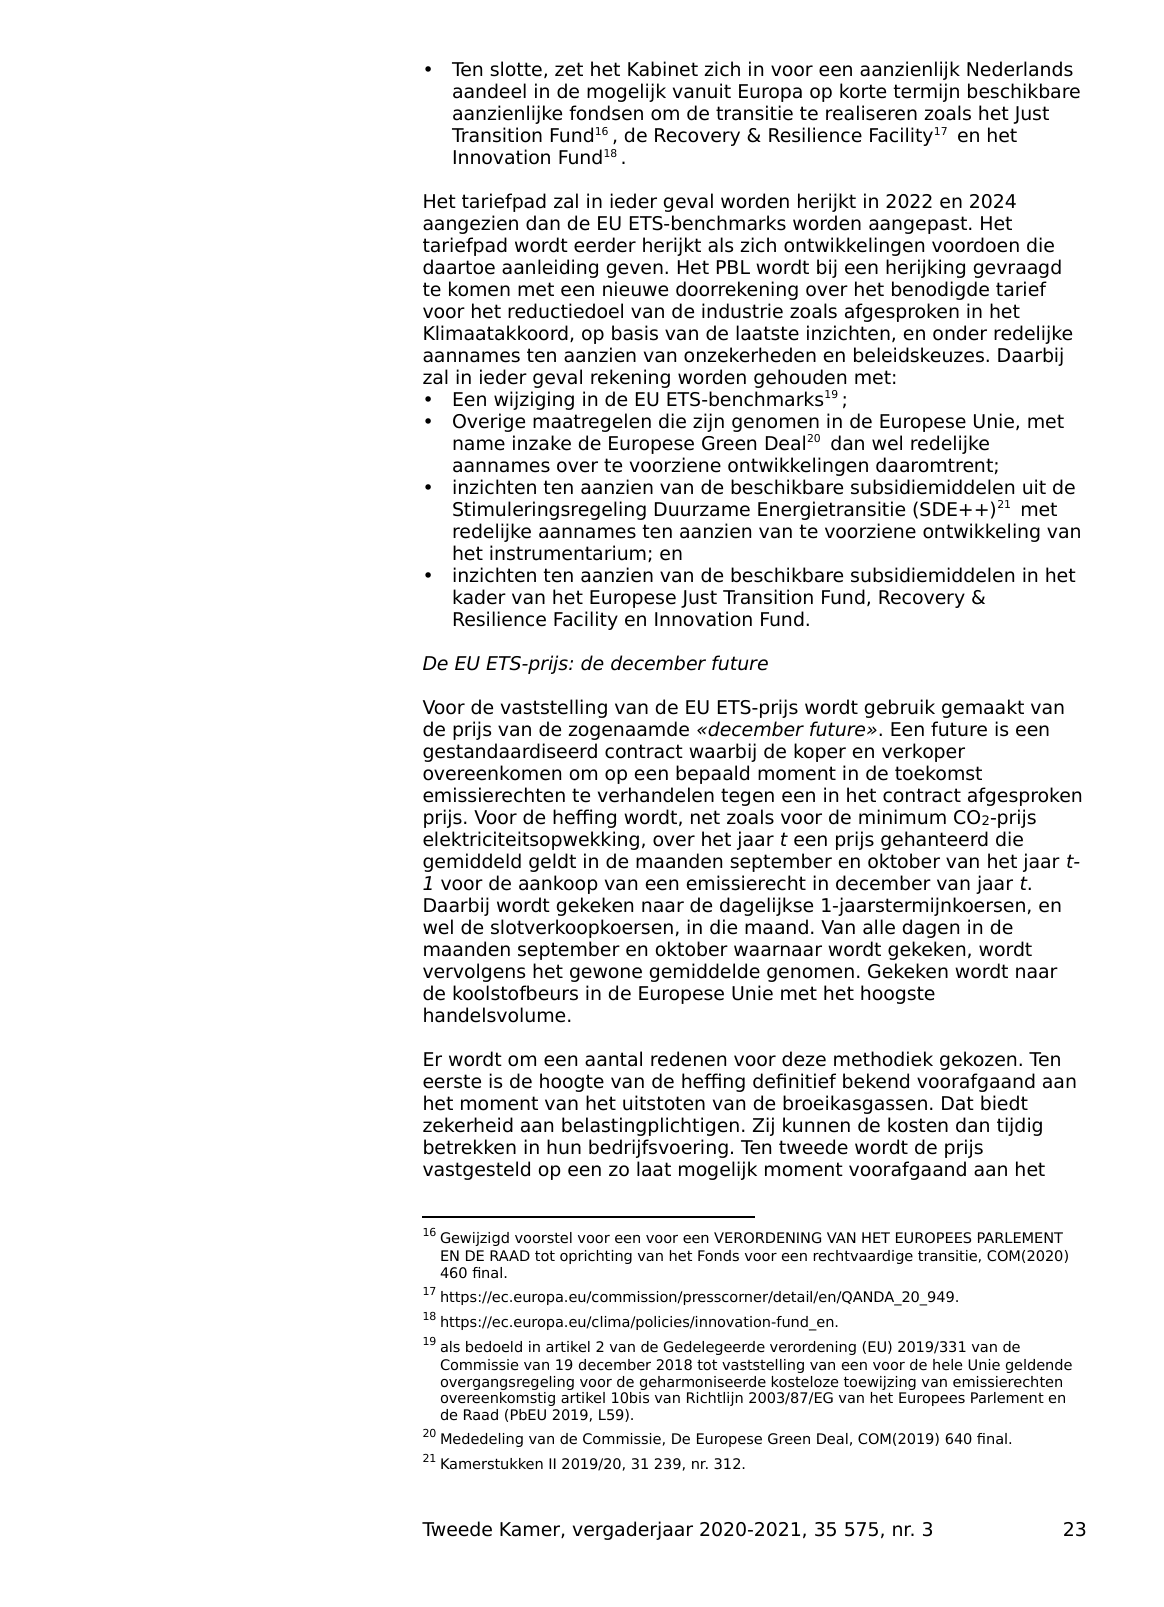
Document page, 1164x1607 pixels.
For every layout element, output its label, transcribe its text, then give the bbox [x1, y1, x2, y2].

text • inzichten ten aanzien van de beschikbare subsidiemiddelen in het kader van het Europese Just Transition Fund, Recovery & Resilience Facility en Innovation Fund. [422, 565, 1087, 631]
text • inzichten ten aanzien van de beschikbare subsidiemiddelen uit de Stimuleringsregeling Duurzame Energietransitie (SDE++) met redelijke aannames ten aanzien van te voorziene ontwikkeling van het instrumentarium; en [422, 477, 1087, 565]
text https://ec.europa.eu/commission/presscorner/detail/en/QANDA_20_949. [422, 1285, 1087, 1307]
subtitle De EU ETS-prijs: de december future [422, 653, 1087, 675]
text als bedoeld in artikel 2 van de Gedelegeerde verordening (EU) 2019/331 van de Commissie van 19 december 2018 tot vaststelling van een voor de hele Unie geldende overgangsregeling voor de geharmoniseerde kosteloze toewijzing van emissierechten overeenkomstig artikel 10bis van Richtlijn 2003/87/EG van het Europees Parlement en de Raad (PbEU 2019, L59). [422, 1335, 1087, 1424]
text Het tariefpad zal in ieder geval worden herijkt in 2022 en 2024 aangezien dan de EU ETS-benchmarks worden aangepast. Het tariefpad wordt eerder herijkt als zich ontwikkelingen voordoen die daartoe aanleiding geven. Het PBL wordt bij een herijking gevraagd te komen met een nieuwe doorrekening over het benodigde tarief voor het reductiedoel van de industrie zoals afgesproken in het Klimaatakkoord, op basis van de laatste inzichten, en onder redelijke aannames ten aanzien van onzekerheden en beleidskeuzes. Daarbij zal in ieder geval rekening worden gehouden met: [422, 191, 1087, 389]
text Mededeling van de Commissie, De Europese Green Deal, COM(2019) 640 final. [422, 1427, 1087, 1449]
text • Een wijziging in de EU ETS-benchmarks; [422, 389, 1087, 411]
text • Overige maatregelen die zijn genomen in de Europese Unie, met name inzake de Europese Green Deal dan wel redelijke aannames over te voorziene ontwikkelingen daaromtrent; [422, 411, 1087, 477]
text Voor de vaststelling van de EU ETS-prijs wordt gebruik gemaakt van de prijs van de zogenaamde «december future». Een future is een gestandaardiseerd contract waarbij de koper en verkoper overeenkomen om op een bepaald moment in de toekomst emissierechten te verhandelen tegen een in het contract afgesproken prijs. Voor de heffing wordt, net zoals voor de minimum CO2-prijs elektriciteitsopwekking, over het jaar t een prijs gehanteerd die gemiddeld geldt in de maanden september en oktober van het jaar t-1 voor de aankoop van een emissierecht in december van jaar t. Daarbij wordt gekeken naar de dagelijkse 1-jaarstermijnkoersen, en wel de slotverkoopkoersen, in die maand. Van alle dagen in de maanden september en oktober waarnaar wordt gekeken, wordt vervolgens het gewone gemiddelde genomen. Gekeken wordt naar de koolstofbeurs in de Europese Unie met het hoogste handelsvolume. [422, 697, 1087, 1027]
text • Ten slotte, zet het Kabinet zich in voor een aanzienlijk Nederlands aandeel in de mogelijk vanuit Europa op korte termijn beschikbare aanzienlijke fondsen om de transitie te realiseren zoals het Just Transition Fund, de Recovery & Resilience Facility en het Innovation Fund. [422, 59, 1087, 169]
text https://ec.europa.eu/clima/policies/innovation-fund_en. [422, 1310, 1087, 1332]
text Gewijzigd voorstel voor een voor een VERORDENING VAN HET EUROPEES PARLEMENT EN DE RAAD tot oprichting van het Fonds voor een rechtvaardige transitie, COM(2020) 460 final. [422, 1226, 1087, 1282]
text Er wordt om een aantal redenen voor deze methodiek gekozen. Ten eerste is de hoogte van de heffing definitief bekend voorafgaand aan het moment van het uitstoten van de broeikasgassen. Dat biedt zekerheid aan belastingplichtigen. Zij kunnen de kosten dan tijdig betrekken in hun bedrijfsvoering. Ten tweede wordt de prijs vastgesteld op een zo laat mogelijk moment voorafgaand aan het [422, 1049, 1087, 1181]
text Kamerstukken II 2019/20, 31 239, nr. 312. [422, 1452, 1087, 1474]
